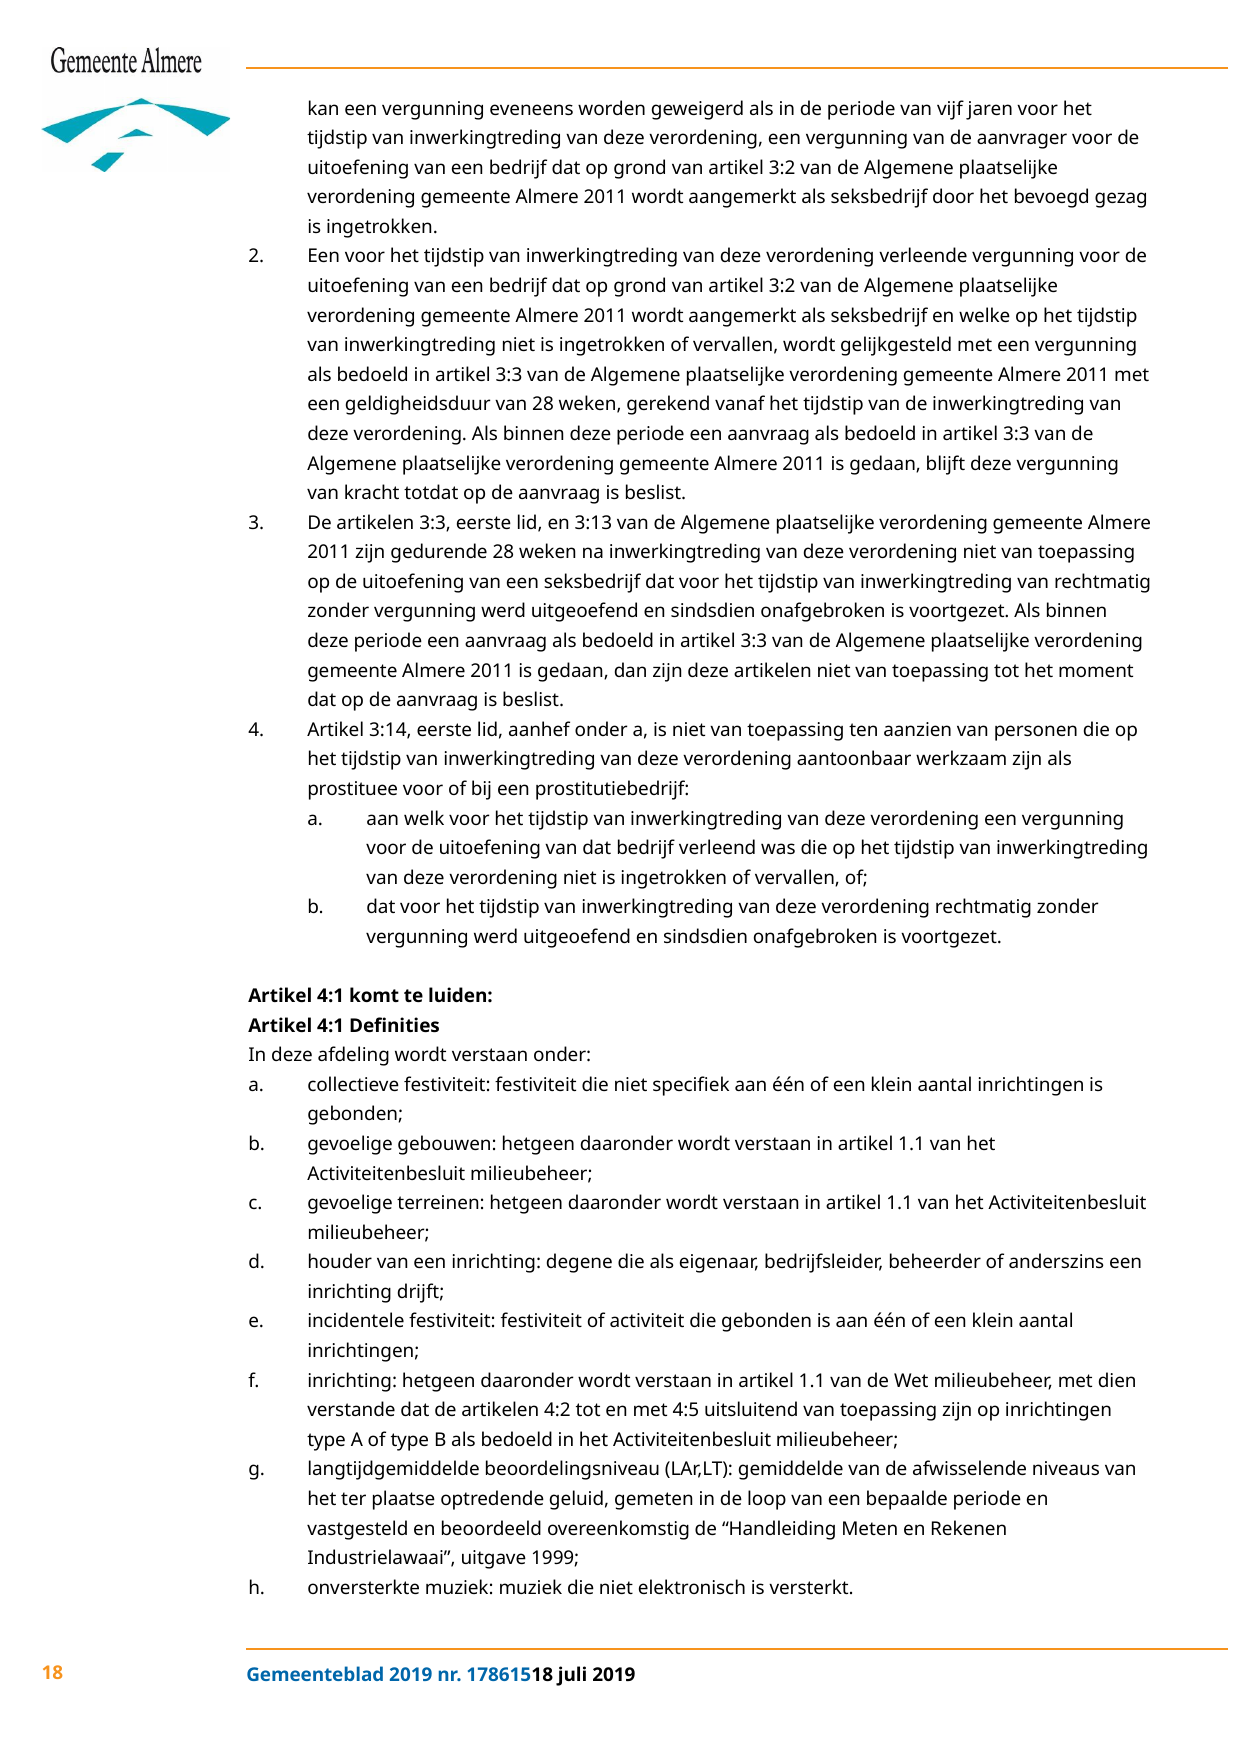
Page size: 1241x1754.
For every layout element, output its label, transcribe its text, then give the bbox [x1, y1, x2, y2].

list dat voor het tijdstip van inwerkingtreding van deze verordening rechtmatig zonder vergunning werd uitgeoefend en sindsdien onafgebroken is voortgezet. [307, 893, 1152, 949]
list houder van een inrichting: degene die als eigenaar, bedrijfsleider, beheerder of anderszins een inrichting drijft; [248, 1248, 1152, 1304]
list inrichting: hetgeen daaronder wordt verstaan in artikel 1.1 van de Wet milieubeheer, met dien verstande dat de artikelen 4:2 tot en met 4:5 uitsluitend van toepassing zijn op inrichtingen type A of type B als bedoeld in het Activiteitenbesluit milieubeheer; [248, 1367, 1152, 1452]
list De artikelen 3:3, eerste lid, en 3:13 van de Algemene plaatselijke verordening gemeente Almere 2011 zijn gedurende 28 weken na inwerkingtreding van deze verordening niet van toepassing op de uitoefening van een seksbedrijf dat voor het tijdstip van inwerkingtreding van rechtmatig zonder vergunning werd uitgeoefend en sindsdien onafgebroken is voortgezet. Als binnen deze periode een aanvraag als bedoeld in artikel 3:3 van de Algemene plaatselijke verordening gemeente Almere 2011 is gedaan, dan zijn deze artikelen niet van toepassing tot het moment dat op de aanvraag is beslist. [248, 509, 1152, 712]
list aan welk voor het tijdstip van inwerkingtreding van deze verordening een vergunning voor de uitoefening van dat bedrijf verleend was die op het tijdstip van inwerkingtreding van deze verordening niet is ingetrokken of vervallen, of; [307, 805, 1152, 890]
list langtijdgemiddelde beoordelingsniveau (LAr,LT): gemiddelde van de afwisselende niveaus van het ter plaatse optredende geluid, gemeten in de loop van een bepaalde periode en vastgesteld en beoordeeld overeenkomstig de “Handleiding Meten en Rekenen Industrielawaai”, uitgave 1999; [248, 1456, 1152, 1570]
list collectieve festiviteit: festiviteit die niet specifiek aan één of een klein aantal inrichtingen is gebonden; [248, 1071, 1152, 1126]
text Artikel 4:1 komt te luiden: [248, 982, 1152, 1008]
list Een voor het tijdstip van inwerkingtreding van deze verordening verleende vergunning voor de uitoefening van een bedrijf dat op grond van artikel 3:2 van de Algemene plaatselijke verordening gemeente Almere 2011 wordt aangemerkt als seksbedrijf en welke op het tijdstip van inwerkingtreding niet is ingetrokken of vervallen, wordt gelijkgesteld met een vergunning als bedoeld in artikel 3:3 van de Algemene plaatselijke verordening gemeente Almere 2011 met een geldigheidsduur van 28 weken, gerekend vanaf het tijdstip van de inwerkingtreding van deze verordening. Als binnen deze periode een aanvraag als bedoeld in artikel 3:3 van de Algemene plaatselijke verordening gemeente Almere 2011 is gedaan, blijft deze vergunning van kracht totdat op de aanvraag is beslist. [248, 243, 1152, 505]
list onversterkte muziek: muziek die niet elektronisch is versterkt. [248, 1574, 1152, 1600]
text Artikel 4:1 Definities [248, 1012, 1152, 1038]
text In deze afdeling wordt verstaan onder: [248, 1041, 1152, 1067]
list kan een vergunning eveneens worden geweigerd als in de periode van vijf jaren voor het tijdstip van inwerkingtreding van deze verordening, een vergunning van de aanvrager voor de uitoefening van een bedrijf dat op grond van artikel 3:2 van de Algemene plaatselijke verordening gemeente Almere 2011 wordt aangemerkt als seksbedrijf door het bevoegd gezag is ingetrokken. [248, 95, 1152, 239]
list gevoelige terreinen: hetgeen daaronder wordt verstaan in artikel 1.1 van het Activiteitenbesluit milieubeheer; [248, 1189, 1152, 1245]
list Artikel 3:14, eerste lid, aanhef onder a, is niet van toepassing ten aanzien van personen die op het tijdstip van inwerkingtreding van deze verordening aantoonbaar werkzaam zijn als prostituee voor of bij een prostitutiebedrijf: [248, 716, 1152, 801]
picture [41, 47, 231, 172]
list gevoelige gebouwen: hetgeen daaronder wordt verstaan in artikel 1.1 van het Activiteitenbesluit milieubeheer; [248, 1130, 1152, 1186]
list incidentele festiviteit: festiviteit of activiteit die gebonden is aan één of een klein aantal inrichtingen; [248, 1308, 1152, 1363]
